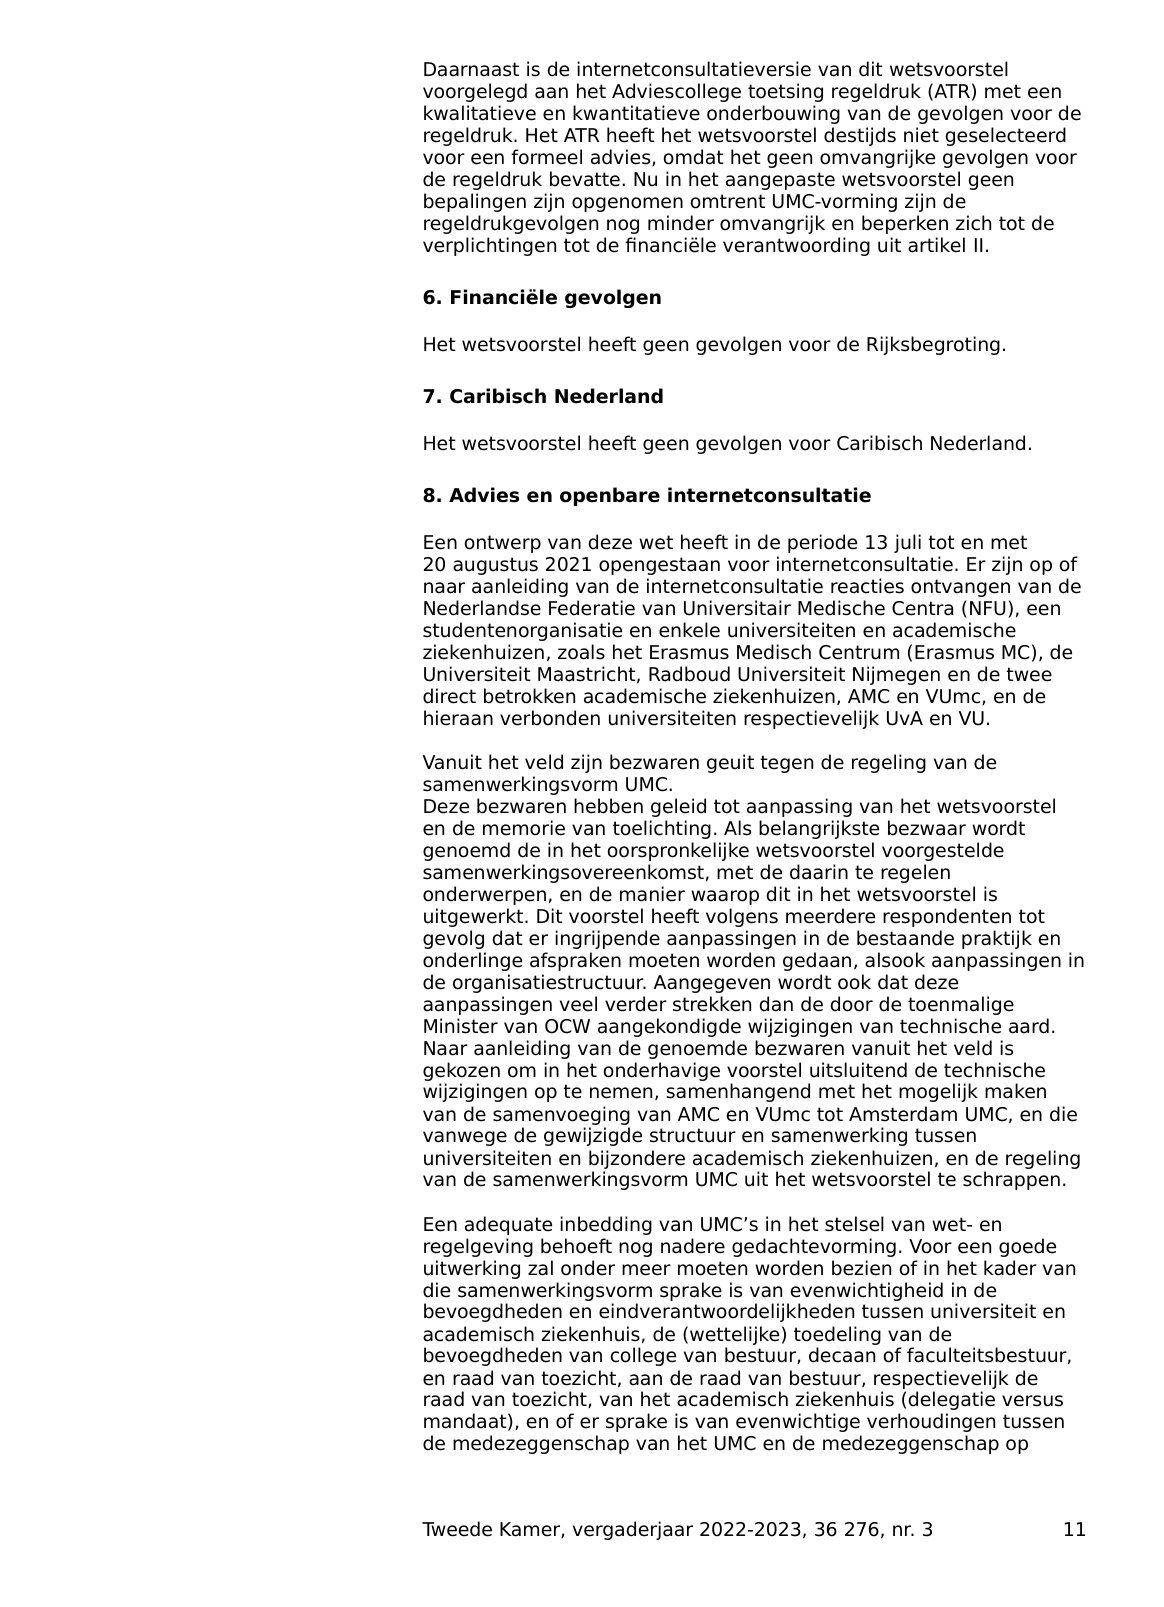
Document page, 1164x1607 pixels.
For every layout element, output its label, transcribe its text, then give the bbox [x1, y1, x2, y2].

text Vanuit het veld zijn bezwaren geuit tegen de regeling van de samenwerkingsvorm UMC. [422, 752, 1087, 796]
subtitle 6. Financiële gevolgen [422, 287, 1087, 309]
text Het wetsvoorstel heeft geen gevolgen voor de Rijksbegroting. [422, 334, 1087, 356]
text Deze bezwaren hebben geleid tot aanpassing van het wetsvoorstel en de memorie van toelichting. Als belangrijkste bezwaar wordt genoemd de in het oorspronkelijke wetsvoorstel voorgestelde samenwerkingsovereenkomst, met de daarin te regelen onderwerpen, en de manier waarop dit in het wetsvoorstel is uitgewerkt. Dit voorstel heeft volgens meerdere respondenten tot gevolg dat er ingrijpende aanpassingen in de bestaande praktijk en onderlinge afspraken moeten worden gedaan, alsook aanpassingen in de organisatiestructuur. Aangegeven wordt ook dat deze aanpassingen veel verder strekken dan de door de toenmalige Minister van OCW aangekondigde wijzigingen van technische aard. Naar aanleiding van de genoemde bezwaren vanuit het veld is gekozen om in het onderhavige voorstel uitsluitend de technische wijzigingen op te nemen, samenhangend met het mogelijk maken van de samenvoeging van AMC en VUmc tot Amsterdam UMC, en die vanwege de gewijzigde structuur en samenwerking tussen universiteiten en bijzondere academisch ziekenhuizen, en de regeling van de samenwerkingsvorm UMC uit het wetsvoorstel te schrappen. [422, 796, 1087, 1191]
text Een adequate inbedding van UMC’s in het stelsel van wet- en regelgeving behoeft nog nadere gedachtevorming. Voor een goede uitwerking zal onder meer moeten worden bezien of in het kader van die samenwerkingsvorm sprake is van evenwichtigheid in de bevoegdheden en eindverantwoordelijkheden tussen universiteit en academisch ziekenhuis, de (wettelijke) toedeling van de bevoegdheden van college van bestuur, decaan of faculteitsbestuur, en raad van toezicht, aan de raad van bestuur, respectievelijk de raad van toezicht, van het academisch ziekenhuis (delegatie versus mandaat), en of er sprake is van evenwichtige verhoudingen tussen de medezeggenschap van het UMC en de medezeggenschap op [422, 1213, 1087, 1455]
text Daarnaast is de internetconsultatieversie van dit wetsvoorstel voorgelegd aan het Adviescollege toetsing regeldruk (ATR) met een kwalitatieve en kwantitatieve onderbouwing van de gevolgen voor de regeldruk. Het ATR heeft het wetsvoorstel destijds niet geselecteerd voor een formeel advies, omdat het geen omvangrijke gevolgen voor de regeldruk bevatte. Nu in het aangepaste wetsvoorstel geen bepalingen zijn opgenomen omtrent UMC-vorming zijn de regeldrukgevolgen nog minder omvangrijk en beperken zich tot de verplichtingen tot de financiële verantwoording uit artikel II. [422, 59, 1087, 257]
text Het wetsvoorstel heeft geen gevolgen voor Caribisch Nederland. [422, 433, 1087, 455]
subtitle 7. Caribisch Nederland [422, 386, 1087, 408]
subtitle 8. Advies en openbare internetconsultatie [422, 485, 1087, 507]
text Een ontwerp van deze wet heeft in de periode 13 juli tot en met 20 augustus 2021 opengestaan voor internetconsultatie. Er zijn op of naar aanleiding van de internetconsultatie reacties ontvangen van de Nederlandse Federatie van Universitair Medische Centra (NFU), een studentenorganisatie en enkele universiteiten en academische ziekenhuizen, zoals het Erasmus Medisch Centrum (Erasmus MC), de Universiteit Maastricht, Radboud Universiteit Nijmegen en de twee direct betrokken academische ziekenhuizen, AMC en VUmc, en de hieraan verbonden universiteiten respectievelijk UvA en VU. [422, 532, 1087, 729]
